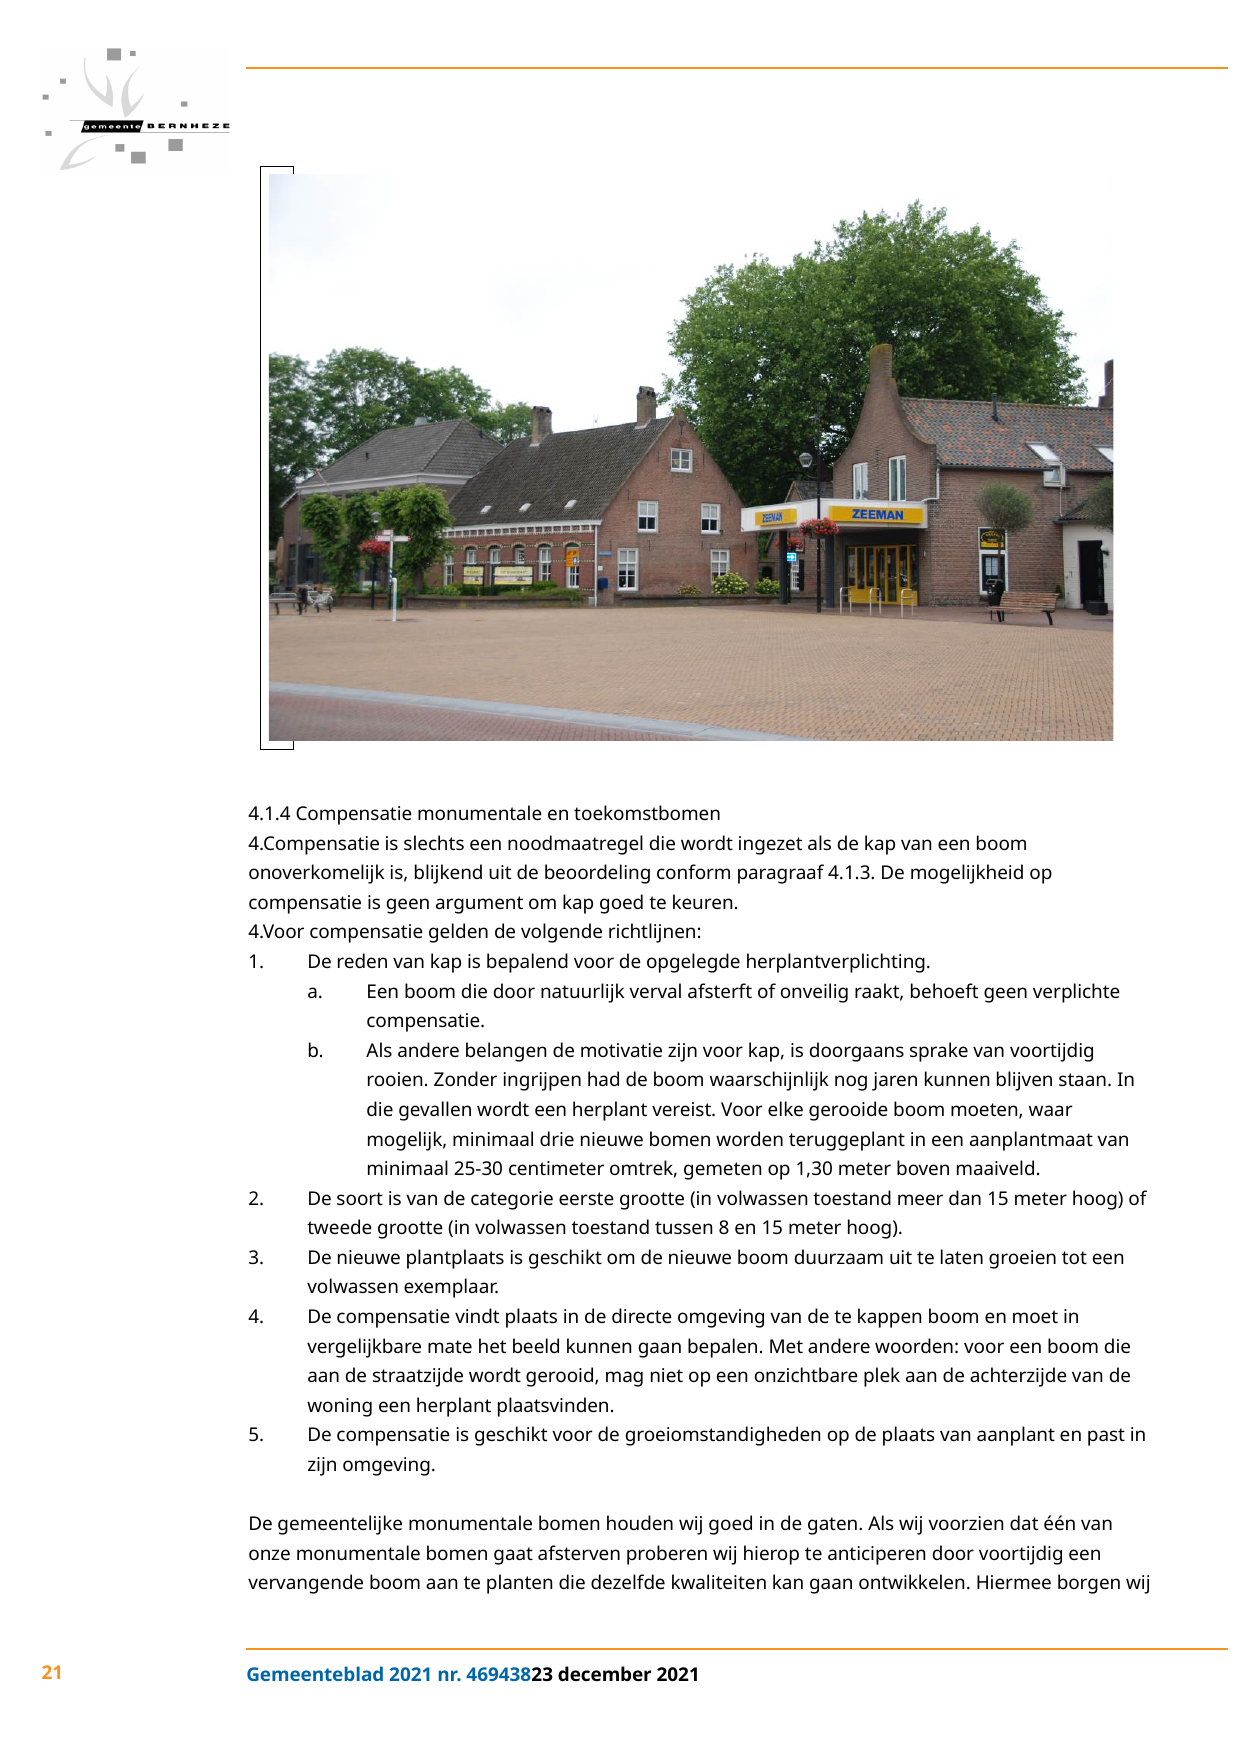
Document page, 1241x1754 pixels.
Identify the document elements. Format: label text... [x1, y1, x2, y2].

list De compensatie is geschikt voor de groeiomstandigheden op de plaats van aanplant en past in zijn omgeving. [248, 1422, 1152, 1477]
text De gemeentelijke monumentale bomen houden wij goed in de gaten. Als wij voorzien dat één van onze monumentale bomen gaat afsterven proberen wij hierop te anticiperen door voortijdig een vervangende boom aan te planten die dezelfde kwaliteiten kan gaan ontwikkelen. Hiermee borgen wij [248, 1510, 1152, 1595]
picture [41, 47, 231, 172]
list De reden van kap is bepalend voor de opgelegde herplantverplichting. [248, 948, 1152, 974]
list De soort is van de categorie eerste grootte (in volwassen toestand meer dan 15 meter hoog) of tweede grootte (in volwassen toestand tussen 8 en 15 meter hoog). [248, 1185, 1152, 1240]
text 4.Compensatie is slechts een noodmaatregel die wordt ingezet als de kap van een boom onoverkomelijk is, blijkend uit de beoordeling conform paragraaf 4.1.3. De mogelijkheid op compensatie is geen argument om kap goed te keuren. [248, 830, 1152, 915]
list Als andere belangen de motivatie zijn voor kap, is doorgaans sprake van voortijdig rooien. Zonder ingrijpen had de boom waarschijnlijk nog jaren kunnen blijven staan. In die gevallen wordt een herplant vereist. Voor elke gerooide boom moeten, waar mogelijk, minimaal drie nieuwe bomen worden teruggeplant in een aanplantmaat van minimaal 25-30 centimeter omtrek, gemeten op 1,30 meter boven maaiveld. [307, 1037, 1152, 1181]
list De nieuwe plantplaats is geschikt om de nieuwe boom duurzaam uit te laten groeien tot een volwassen exemplaar. [248, 1244, 1152, 1299]
text 4.Voor compensatie gelden de volgende richtlijnen: [248, 919, 1152, 944]
picture [268, 174, 1114, 741]
list Een boom die door natuurlijk verval afsterft of onveilig raakt, behoeft geen verplichte compensatie. [307, 978, 1152, 1033]
list De compensatie vindt plaats in de directe omgeving van de te kappen boom en moet in vergelijkbare mate het beeld kunnen gaan bepalen. Met andere woorden: voor een boom die aan de straatzijde wordt gerooid, mag niet op een onzichtbare plek aan de achterzijde van de woning een herplant plaatsvinden. [248, 1303, 1152, 1418]
text 4.1.4 Compensatie monumentale en toekomstbomen [248, 800, 1152, 826]
